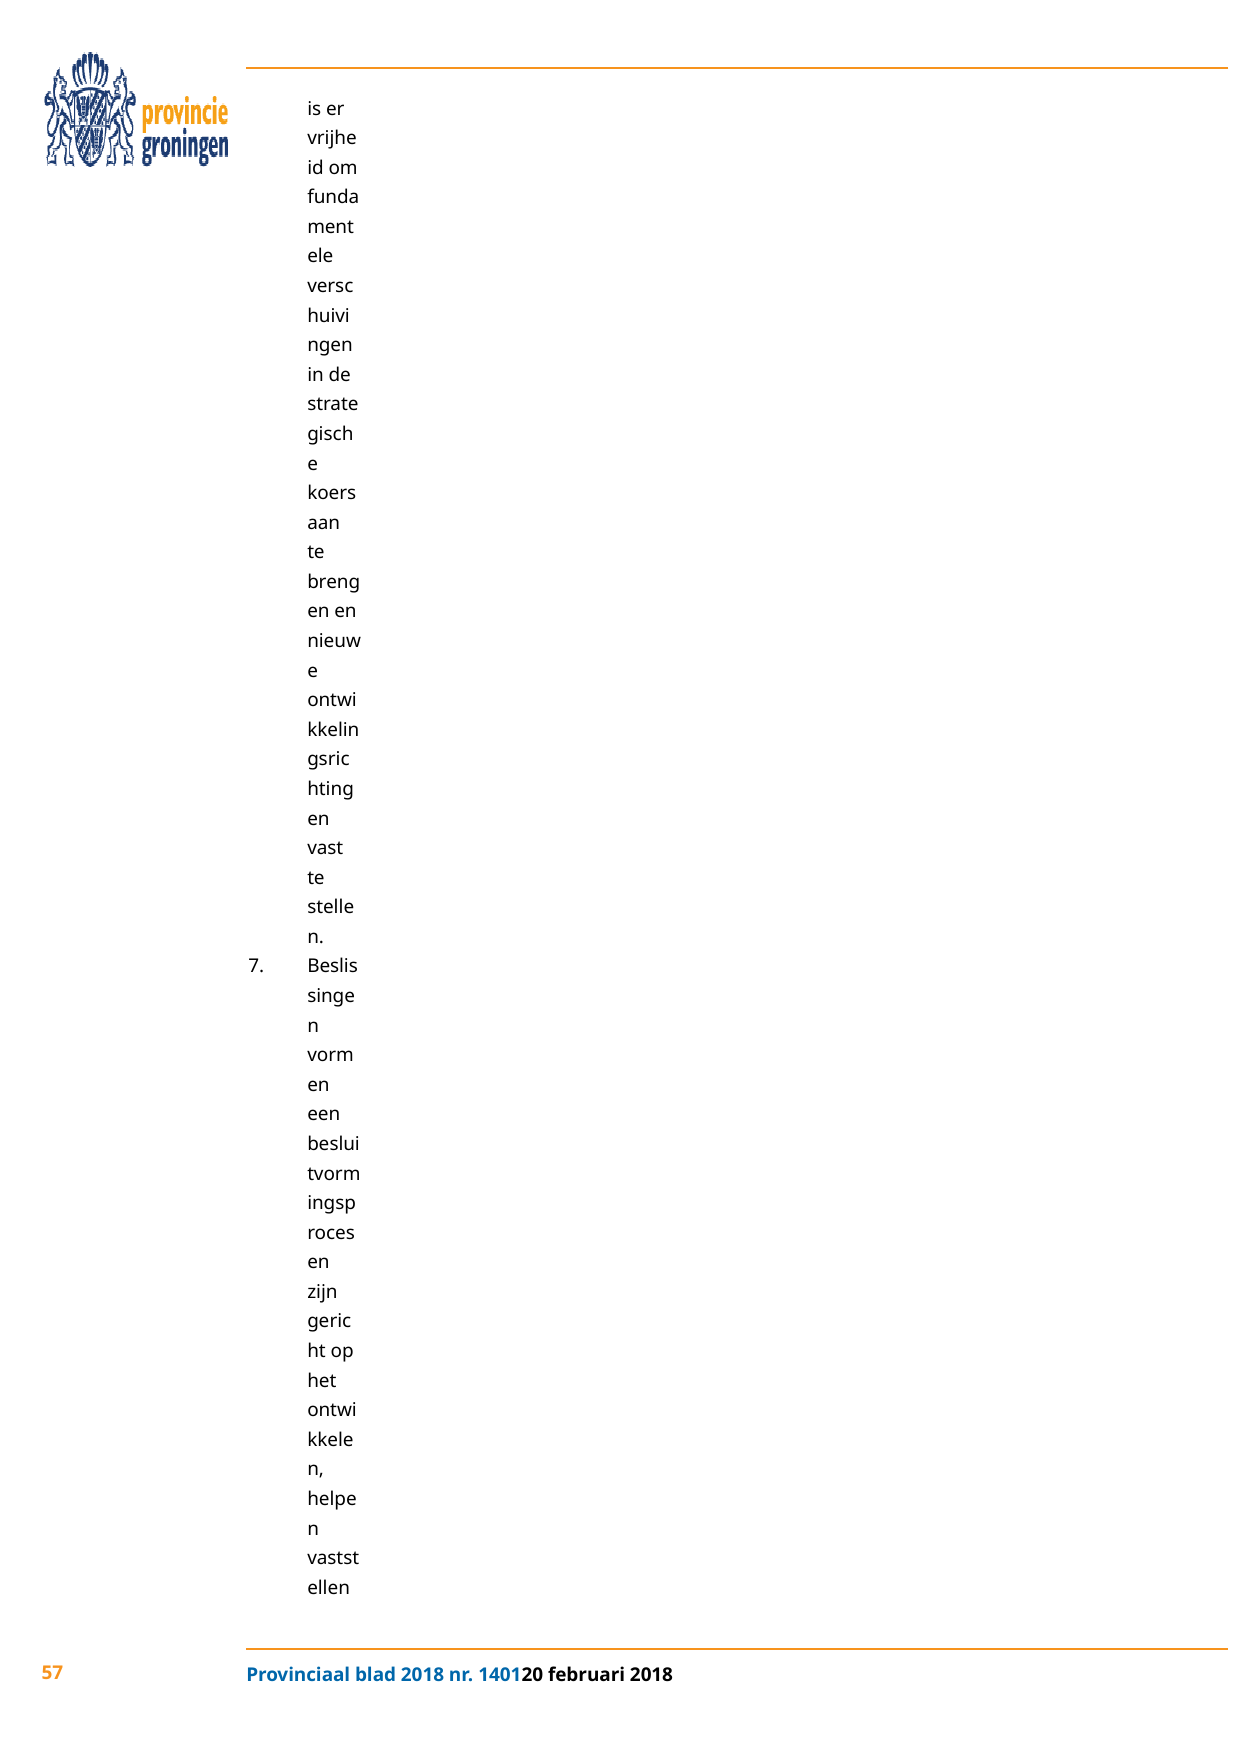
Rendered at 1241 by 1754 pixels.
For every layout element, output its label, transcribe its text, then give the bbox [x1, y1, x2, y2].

table_cell [700, 95, 813, 1600]
table_cell [926, 95, 1038, 1600]
table_cell [474, 95, 587, 1600]
table_cell [361, 95, 474, 1600]
table_cell [813, 95, 926, 1600]
picture [41, 47, 231, 172]
table_cell [587, 95, 700, 1600]
table_cell [1039, 95, 1152, 1600]
table_cell is er vrijheid om fundamentele verschuivingen in de strategische koers aan te brengen en nieuwe ontwikkelingsrichtingen vast te stellen. Beslissingen vormen een besluitvormingsproces en zijn gericht op het ontwikkelen, helpen vaststellen [248, 95, 361, 1600]
